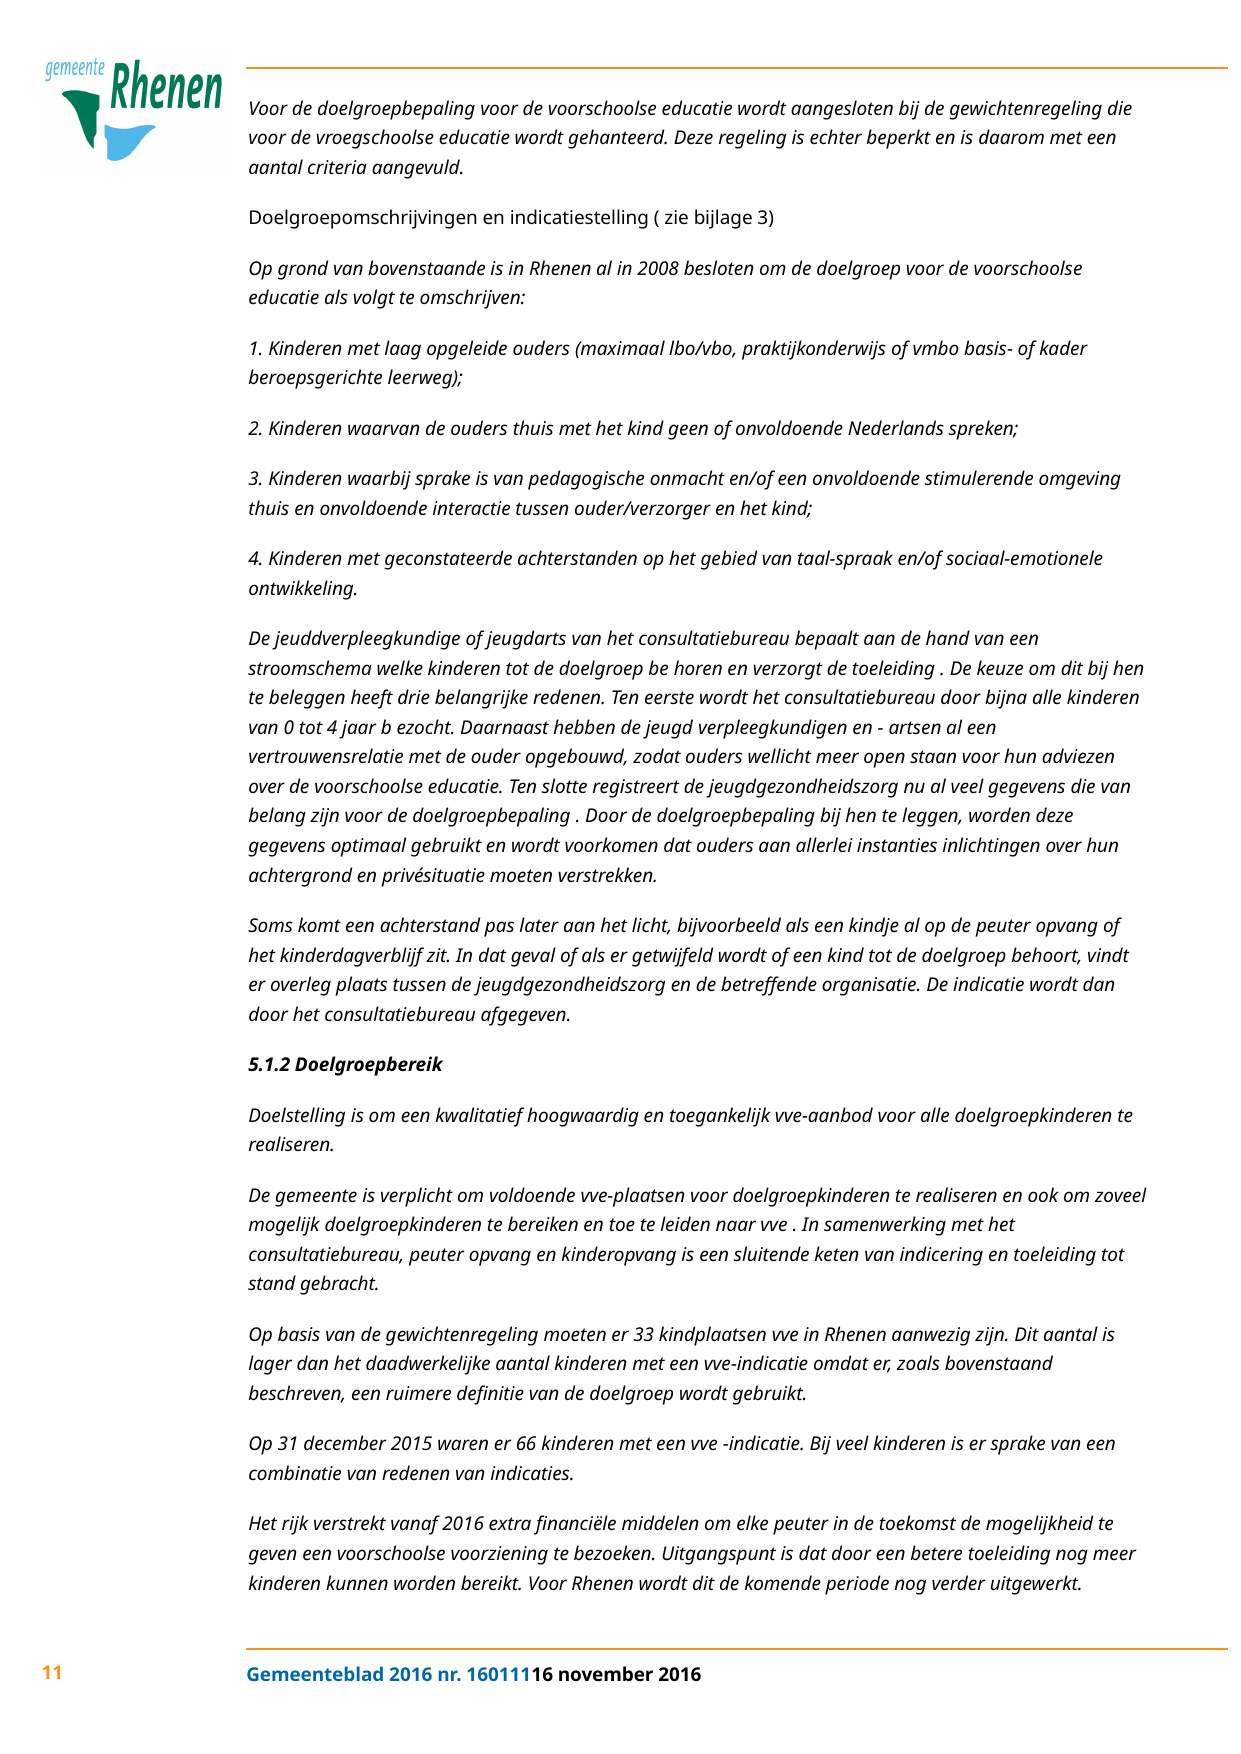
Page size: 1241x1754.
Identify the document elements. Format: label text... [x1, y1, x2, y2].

text Op grond van bovenstaande is in Rhenen al in 2008 besloten om de doelgroep voor de voorschoolse educatie als volgt te omschrijven: [248, 255, 1152, 310]
text Het rijk verstrekt vanaf 2016 extra financiële middelen om elke peuter in de toekomst de mogelijkheid te geven een voorschoolse voorziening te bezoeken. Uitgangspunt is dat door een betere toeleiding nog meer kinderen kunnen worden bereikt. Voor Rhenen wordt dit de komende periode nog verder uitgewerkt. [248, 1511, 1152, 1596]
text De gemeente is verplicht om voldoende vve-plaatsen voor doelgroepkinderen te realiseren en ook om zoveel mogelijk doelgroepkinderen te bereiken en toe te leiden naar vve . In samenwerking met het consultatiebureau, peuter opvang en kinderopvang is een sluitende keten van indicering en toeleiding tot stand gebracht. [248, 1182, 1152, 1296]
text Doelgroepomschrijvingen en indicatiestelling ( zie bijlage 3) [248, 204, 1152, 230]
text 2. Kinderen waarvan de ouders thuis met het kind geen of onvoldoende Nederlands spreken; [248, 415, 1152, 441]
text Voor de doelgroepbepaling voor de voorschoolse educatie wordt aangesloten bij de gewichtenregeling die voor de vroegschoolse educatie wordt gehanteerd. Deze regeling is echter beperkt en is daarom met een aantal criteria aangevuld. [248, 95, 1152, 180]
text Soms komt een achterstand pas later aan het licht, bijvoorbeeld als een kindje al op de peuter opvang of het kinderdagverblijf zit. In dat geval of als er getwijfeld wordt of een kind tot de doelgroep behoort, vindt er overleg plaats tussen de jeugdgezondheidszorg en de betreffende organisatie. De indicatie wordt dan door het consultatiebureau afgegeven. [248, 912, 1152, 1027]
text Op 31 december 2015 waren er 66 kinderen met een vve -indicatie. Bij veel kinderen is er sprake van een combinatie van redenen van indicaties. [248, 1431, 1152, 1486]
text 1. Kinderen met laag opgeleide ouders (maximaal lbo/vbo, praktijkonderwijs of vmbo basis- of kader beroepsgerichte leerweg); [248, 335, 1152, 390]
text 3. Kinderen waarbij sprake is van pedagogische onmacht en/of een onvoldoende stimulerende omgeving thuis en onvoldoende interactie tussen ouder/verzorger en het kind; [248, 465, 1152, 521]
text De jeuddverpleegkundige of jeugdarts van het consultatiebureau bepaalt aan de hand van een stroomschema welke kinderen tot de doelgroep be horen en verzorgt de toeleiding . De keuze om dit bij hen te beleggen heeft drie belangrijke redenen. Ten eerste wordt het consultatiebureau door bijna alle kinderen van 0 tot 4 jaar b ezocht. Daarnaast hebben de jeugd verpleegkundigen en - artsen al een vertrouwensrelatie met de ouder opgebouwd, zodat ouders wellicht meer open staan voor hun adviezen over de voorschoolse educatie. Ten slotte registreert de jeugdgezondheidszorg nu al veel gegevens die van belang zijn voor de doelgroepbepaling . Door de doelgroepbepaling bij hen te leggen, worden deze gegevens optimaal gebruikt en wordt voorkomen dat ouders aan allerlei instanties inlichtingen over hun achtergrond en privésituatie moeten verstrekken. [248, 625, 1152, 888]
picture [41, 47, 231, 172]
text 5.1.2 Doelgroepbereik [248, 1051, 1152, 1077]
text Op basis van de gewichtenregeling moeten er 33 kindplaatsen vve in Rhenen aanwezig zijn. Dit aantal is lager dan het daadwerkelijke aantal kinderen met een vve-indicatie omdat er, zoals bovenstaand beschreven, een ruimere definitie van de doelgroep wordt gebruikt. [248, 1321, 1152, 1406]
text Doelstelling is om een kwalitatief hoogwaardig en toegankelijk vve-aanbod voor alle doelgroepkinderen te realiseren. [248, 1102, 1152, 1157]
text 4. Kinderen met geconstateerde achterstanden op het gebied van taal-spraak en/of sociaal-emotionele ontwikkeling. [248, 545, 1152, 601]
